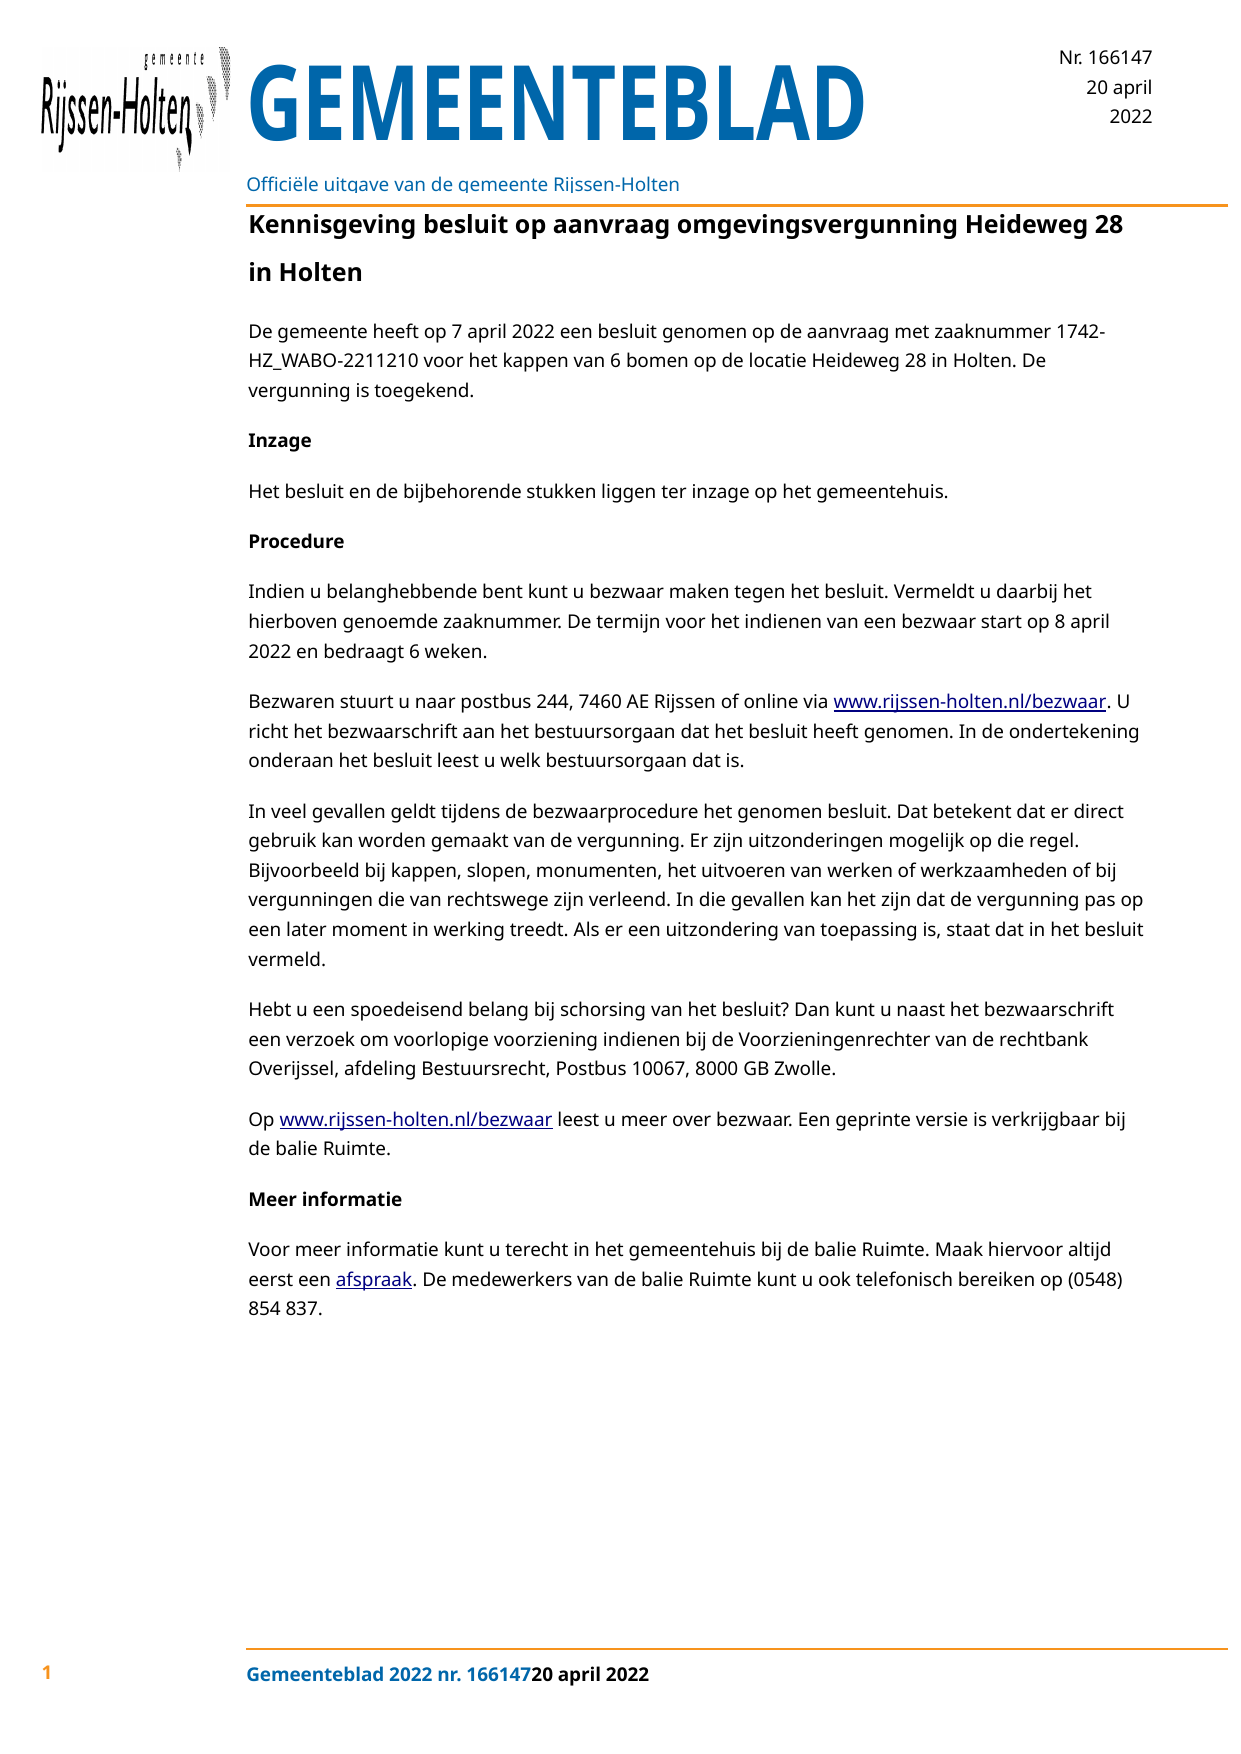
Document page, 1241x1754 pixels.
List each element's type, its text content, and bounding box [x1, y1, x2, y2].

text Indien u belanghebbende bent kunt u bezwaar maken tegen het besluit. Vermeldt u daarbij het hierboven genoemde zaaknummer. De termijn voor het indienen van een bezwaar start op 8 april 2022 en bedraagt 6 weken. [248, 579, 1152, 664]
picture [41, 47, 231, 172]
text Procedure [248, 528, 1152, 554]
text Voor meer informatie kunt u terecht in het gemeentehuis bij de balie Ruimte. Maak hiervoor altijd eerst een afspraak. De medewerkers van de balie Ruimte kunt u ook telefonisch bereiken op (0548) 854 837. [248, 1236, 1152, 1321]
text Inzage [248, 427, 1152, 453]
text Op www.rijssen-holten.nl/bezwaar leest u meer over bezwaar. Een geprinte versie is verkrijgbaar bij de balie Ruimte. [248, 1106, 1152, 1161]
text De gemeente heeft op 7 april 2022 een besluit genomen op de aanvraag met zaaknummer 1742-HZ_WABO-2211210 voor het kappen van 6 bomen op de locatie Heideweg 28 in Holten. De vergunning is toegekend. [248, 318, 1152, 403]
text Het besluit en de bijbehorende stukken liggen ter inzage op het gemeentehuis. [248, 478, 1152, 504]
text In veel gevallen geldt tijdens de bezwaarprocedure het genomen besluit. Dat betekent dat er direct gebruik kan worden gemaakt van de vergunning. Er zijn uitzonderingen mogelijk op die regel. Bijvoorbeeld bij kappen, slopen, monumenten, het uitvoeren van werken of werkzaamheden of bij vergunningen die van rechtswege zijn verleend. In die gevallen kan het zijn dat de vergunning pas op een later moment in werking treedt. Als er een uitzondering van toepassing is, staat dat in het besluit vermeld. [248, 798, 1152, 972]
text Bezwaren stuurt u naar postbus 244, 7460 AE Rijssen of online via www.rijssen-holten.nl/bezwaar. U richt het bezwaarschrift aan het bestuursorgaan dat het besluit heeft genomen. In de ondertekening onderaan het besluit leest u welk bestuursorgaan dat is. [248, 688, 1152, 773]
text Kennisgeving besluit op aanvraag omgevingsvergunning Heideweg 28 in Holten [248, 207, 1152, 288]
text Meer informatie [248, 1186, 1152, 1212]
text Hebt u een spoedeisend belang bij schorsing van het besluit? Dan kunt u naast het bezwaarschrift een verzoek om voorlopige voorziening indienen bij de Voorzieningenrechter van de rechtbank Overijssel, afdeling Bestuursrecht, Postbus 10067, 8000 GB Zwolle. [248, 996, 1152, 1081]
